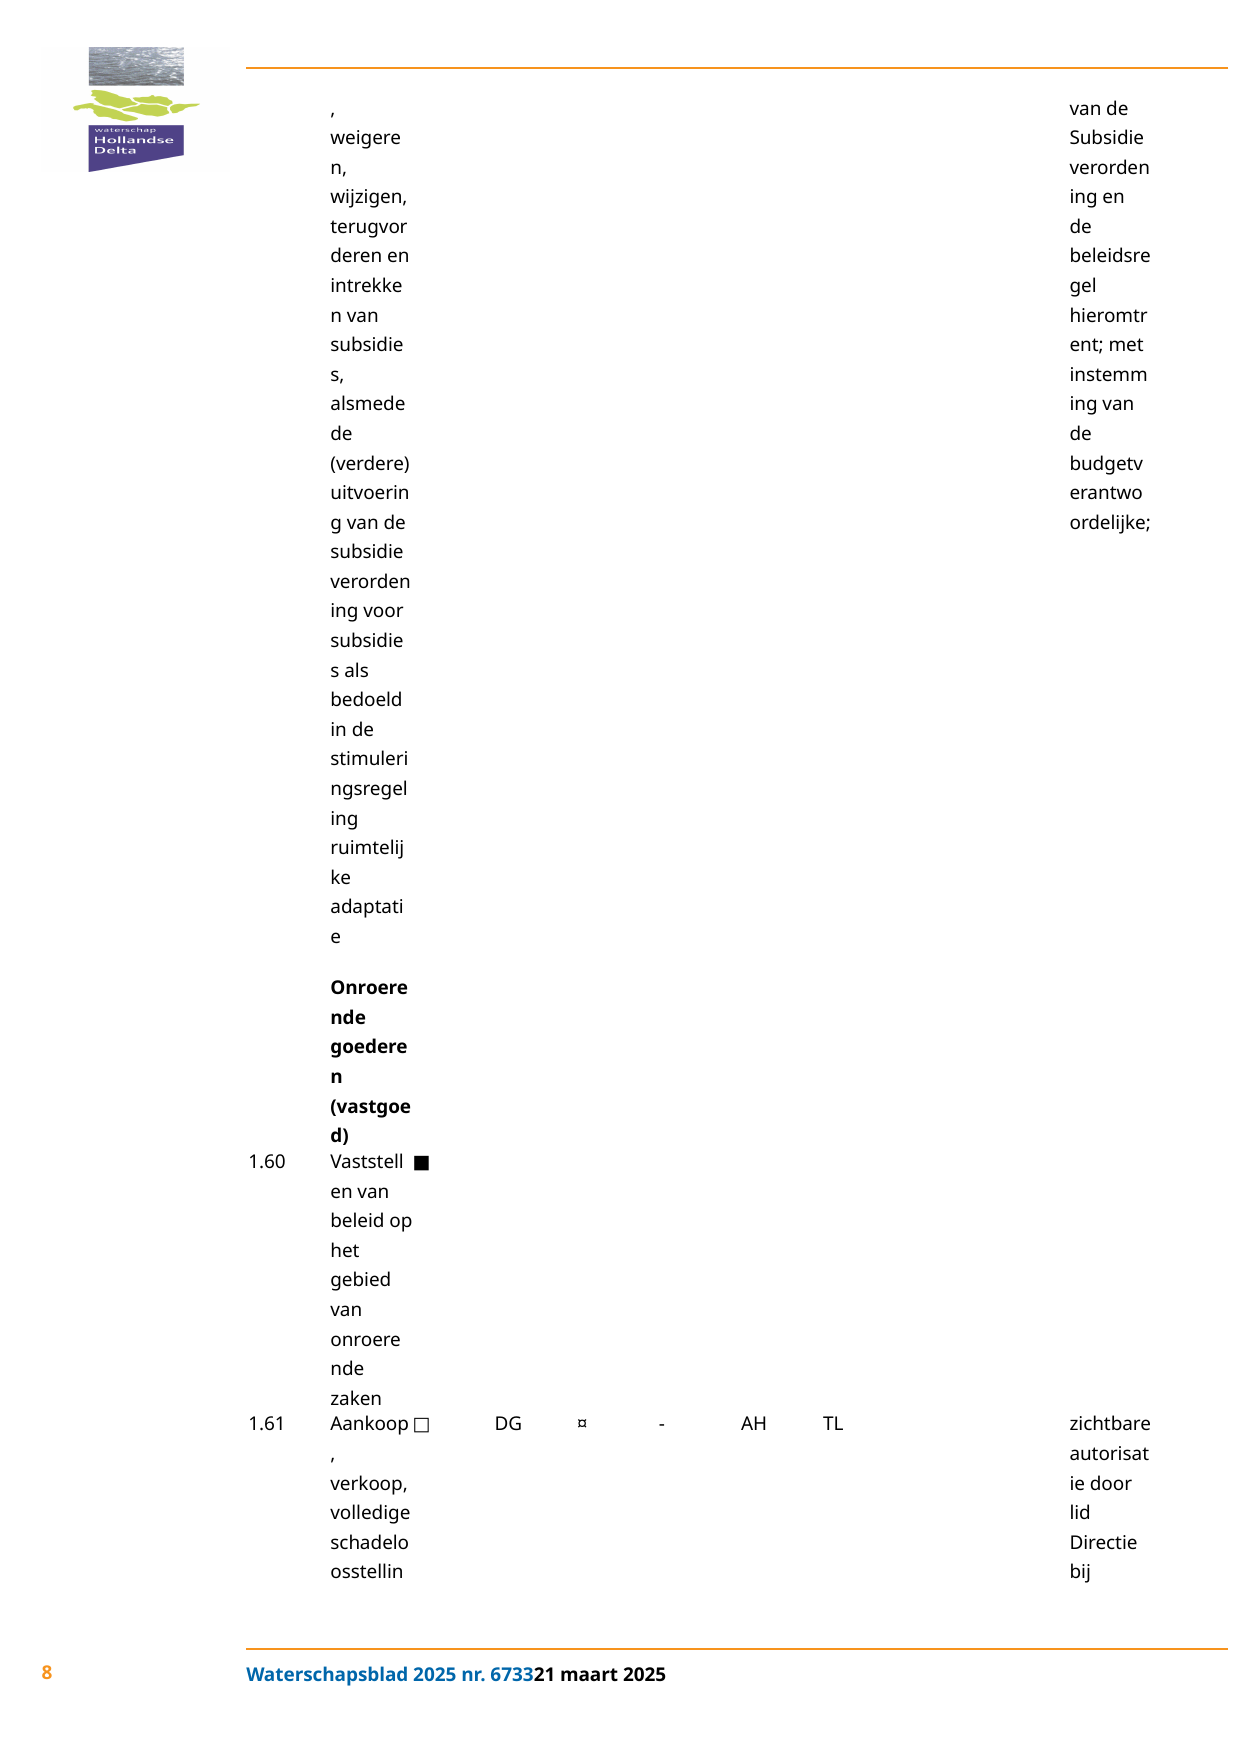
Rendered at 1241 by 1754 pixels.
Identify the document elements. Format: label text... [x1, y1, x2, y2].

table_cell [659, 949, 741, 974]
table_cell Aankoop, verkoop, volledige schadeloosstellin [330, 1411, 412, 1584]
table_cell [823, 975, 905, 1148]
table_cell [741, 1148, 823, 1411]
table_cell Onroerende goederen (vastgoed) [330, 975, 412, 1148]
picture [41, 47, 231, 172]
table_cell [987, 949, 1069, 974]
table_cell van de Subsidieverordening en de beleidsregel hieromtrent; met instemming van de budgetverantwoordelijke; [1069, 95, 1152, 949]
table_cell [741, 95, 823, 949]
table_cell [823, 95, 905, 949]
table_cell , weigeren, wijzigen, terugvorderen en intrekken van subsidies, alsmede de (verdere) uitvoering van de subsidieverordening voor subsidies als bedoeld in de stimuleringsregeling ruimtelijke adaptatie [330, 95, 412, 949]
table_cell [659, 975, 741, 1148]
table_cell [577, 975, 659, 1148]
table_cell [412, 949, 494, 974]
table_cell [1069, 1148, 1152, 1411]
table_cell 1.60 [248, 1148, 330, 1411]
table_cell [987, 95, 1069, 949]
table_cell - [659, 1411, 741, 1584]
table_cell [659, 1148, 741, 1411]
table_cell [577, 1148, 659, 1411]
table_cell [412, 975, 494, 1148]
table_cell [823, 949, 905, 974]
table_cell [741, 949, 823, 974]
table_cell [659, 95, 741, 949]
table_cell □ [412, 1411, 494, 1584]
table_cell TL [823, 1411, 905, 1584]
table_cell [905, 1411, 987, 1584]
table_cell [741, 975, 823, 1148]
table_cell ¤ [577, 1411, 659, 1584]
table_cell [494, 975, 577, 1148]
table_cell [905, 1148, 987, 1411]
table_cell - [494, 95, 577, 949]
table_cell [248, 975, 330, 1148]
table_cell ■ [412, 1148, 494, 1411]
table_cell [494, 949, 577, 974]
table_cell [248, 949, 330, 974]
table_cell [494, 1148, 577, 1411]
table_cell [577, 949, 659, 974]
table_cell zichtbare autorisatie door lid Directie bij [1069, 1411, 1152, 1584]
table_cell [987, 1411, 1069, 1584]
table_cell [248, 95, 330, 949]
table_cell Vaststellen van beleid op het gebied van onroerende zaken [330, 1148, 412, 1411]
table_cell [905, 949, 987, 974]
table_cell AH [741, 1411, 823, 1584]
table_cell DG [494, 1411, 577, 1584]
table_cell 1.61 [248, 1411, 330, 1584]
table_cell [330, 949, 412, 974]
table_cell - [905, 95, 987, 949]
table_cell [987, 975, 1069, 1148]
table_cell [577, 95, 659, 949]
table_cell [412, 95, 494, 949]
table_cell [823, 1148, 905, 1411]
table_cell [1069, 949, 1152, 974]
table_cell [905, 975, 987, 1148]
table_cell [1069, 975, 1152, 1148]
table_cell [987, 1148, 1069, 1411]
